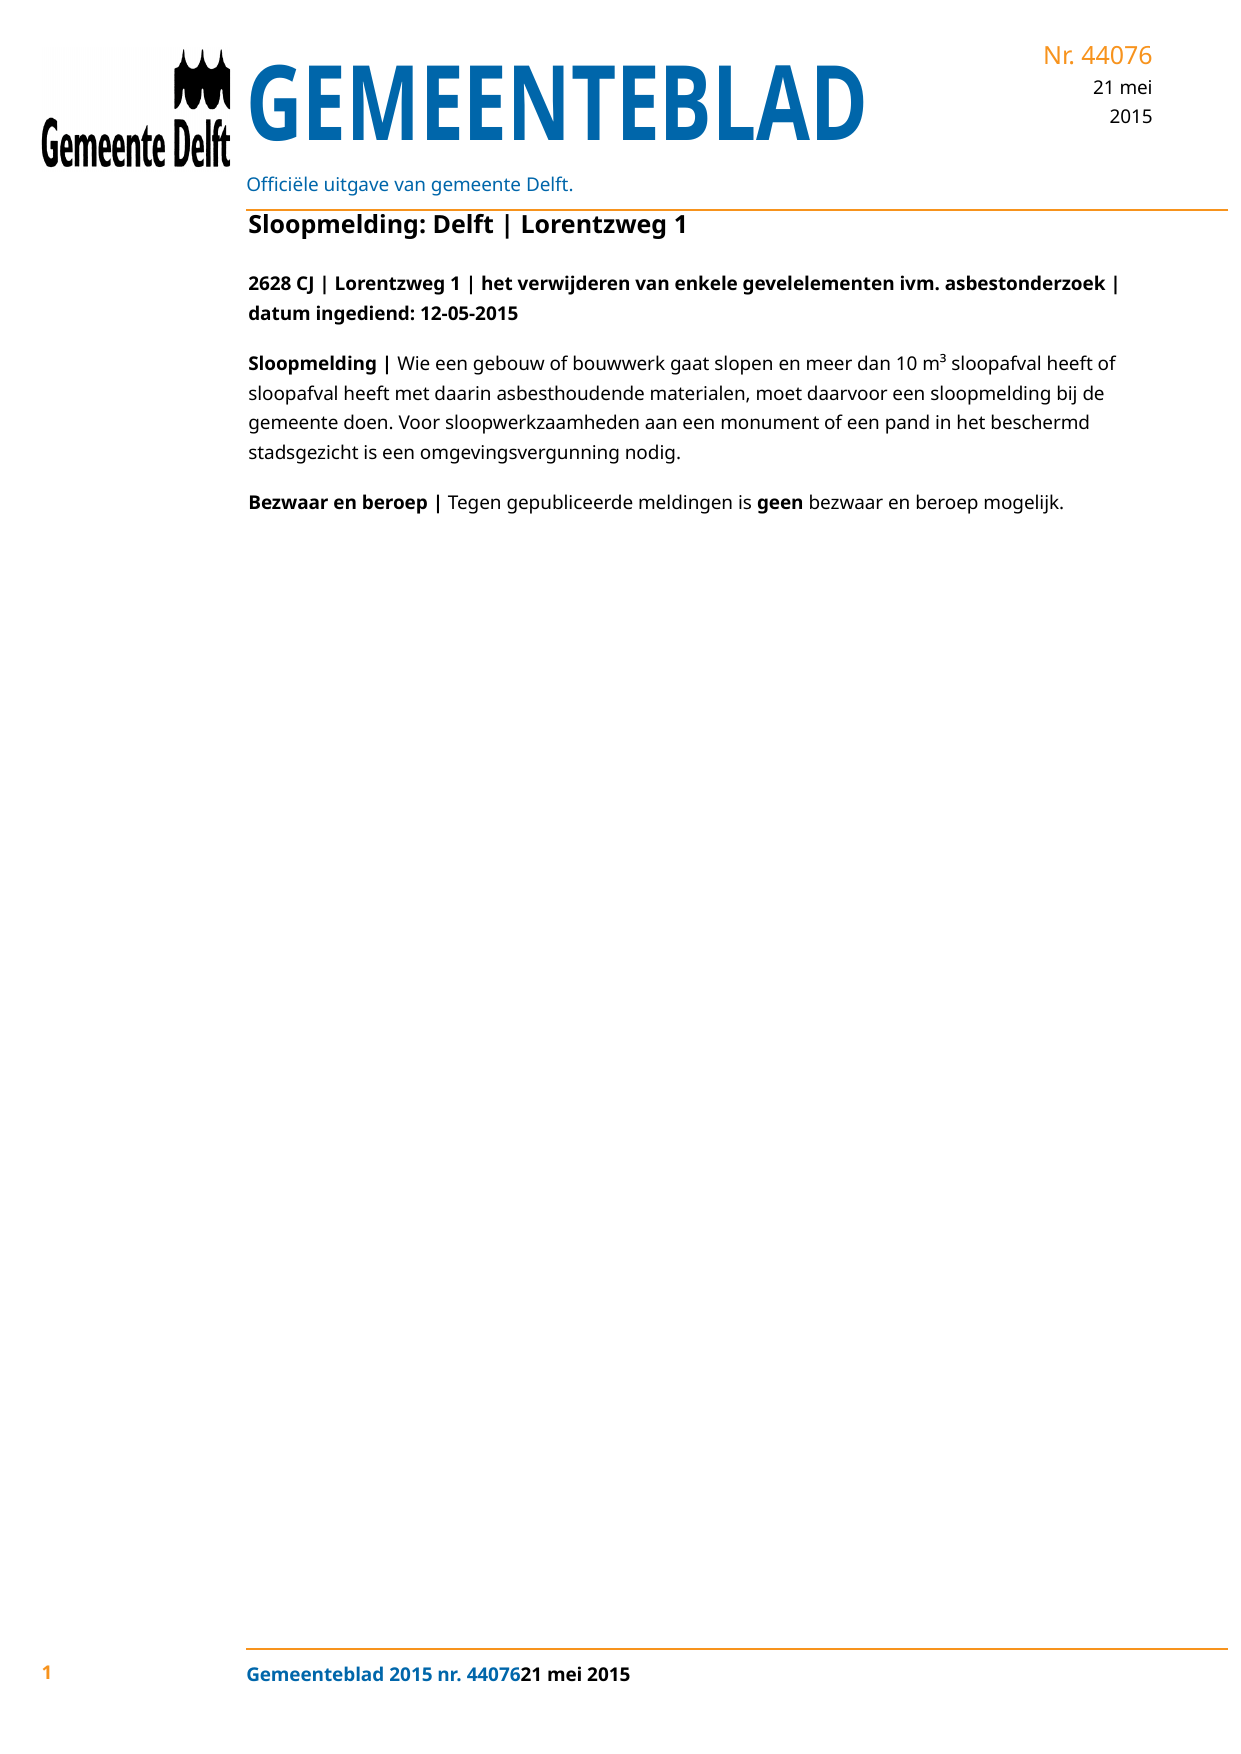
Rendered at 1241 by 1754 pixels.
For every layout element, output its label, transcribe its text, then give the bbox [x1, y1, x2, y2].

text Bezwaar en beroep | Tegen gepubliceerde meldingen is geen bezwaar en beroep mogelijk. [248, 489, 1152, 515]
text Sloopmelding | Wie een gebouw of bouwwerk gaat slopen en meer dan 10 m³ sloopafval heeft of sloopafval heeft met daarin asbesthoudende materialen, moet daarvoor een sloopmelding bij de gemeente doen. Voor sloopwerkzaamheden aan een monument of een pand in het beschermd stadsgezicht is een omgevingsvergunning nodig. [248, 350, 1152, 465]
text Sloopmelding: Delft | Lorentzweg 1 [248, 211, 1152, 241]
picture [41, 47, 231, 172]
text 2628 CJ | Lorentzweg 1 | het verwijderen van enkele gevelelementen ivm. asbestonderzoek | datum ingediend: 12-05-2015 [248, 270, 1152, 326]
